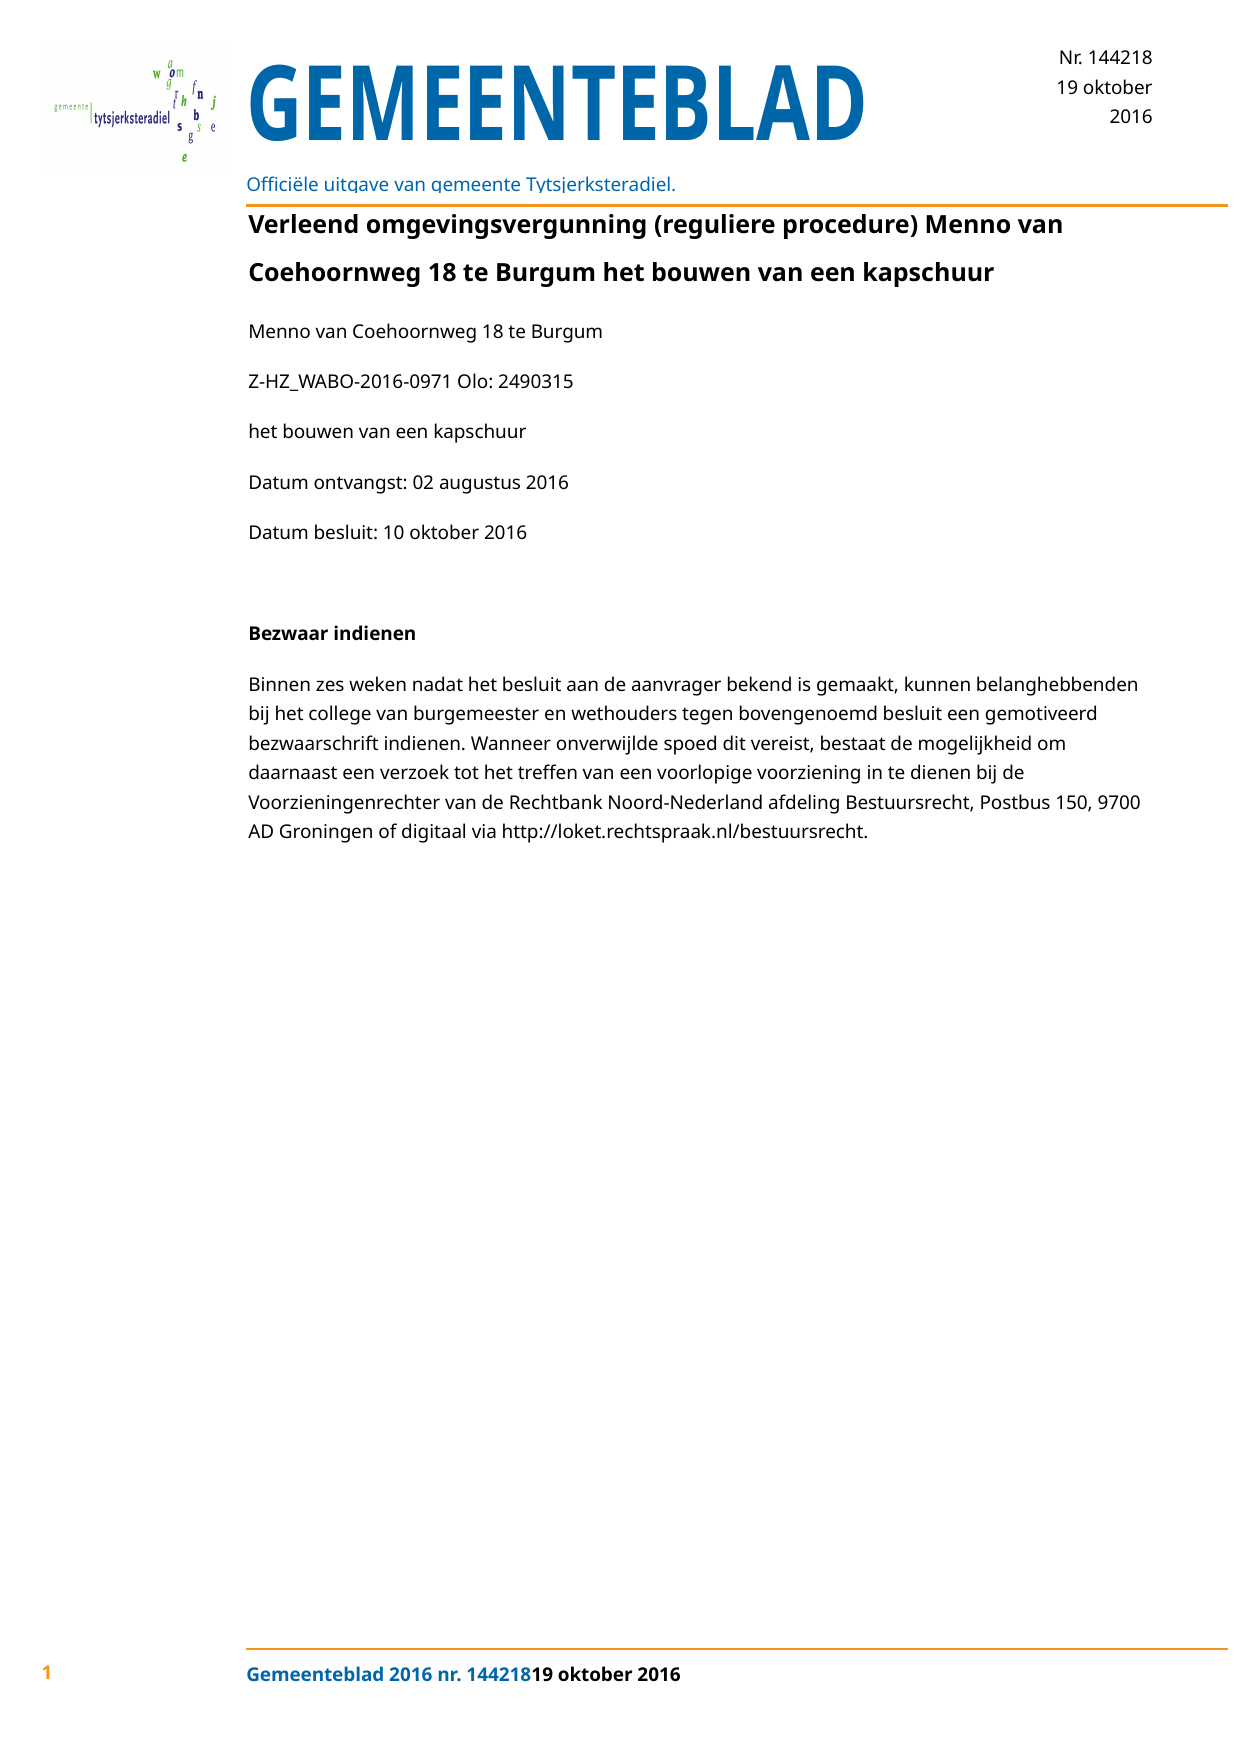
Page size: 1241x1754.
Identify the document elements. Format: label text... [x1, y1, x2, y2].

text Z-HZ_WABO-2016-0971 Olo: 2490315 [248, 368, 1152, 394]
text Binnen zes weken nadat het besluit aan de aanvrager bekend is gemaakt, kunnen belanghebbenden bij het college van burgemeester en wethouders tegen bovengenoemd besluit een gemotiveerd bezwaarschrift indienen. Wanneer onverwijlde spoed dit vereist, bestaat de mogelijkheid om daarnaast een verzoek tot het treffen van een voorlopige voorziening in te dienen bij de Voorzieningenrechter van de Rechtbank Noord-Nederland afdeling Bestuursrecht, Postbus 150, 9700 AD Groningen of digitaal via http://loket.rechtspraak.nl/bestuursrecht. [248, 671, 1152, 844]
text het bouwen van een kapschuur [248, 419, 1152, 444]
text Bezwaar indienen [248, 620, 1152, 646]
text Menno van Coehoornweg 18 te Burgum [248, 318, 1152, 344]
text Datum besluit: 10 oktober 2016 [248, 519, 1152, 545]
text Verleend omgevingsvergunning (reguliere procedure) Menno van Coehoornweg 18 te Burgum het bouwen van een kapschuur [248, 207, 1152, 288]
text Datum ontvangst: 02 augustus 2016 [248, 469, 1152, 495]
picture [41, 47, 231, 172]
